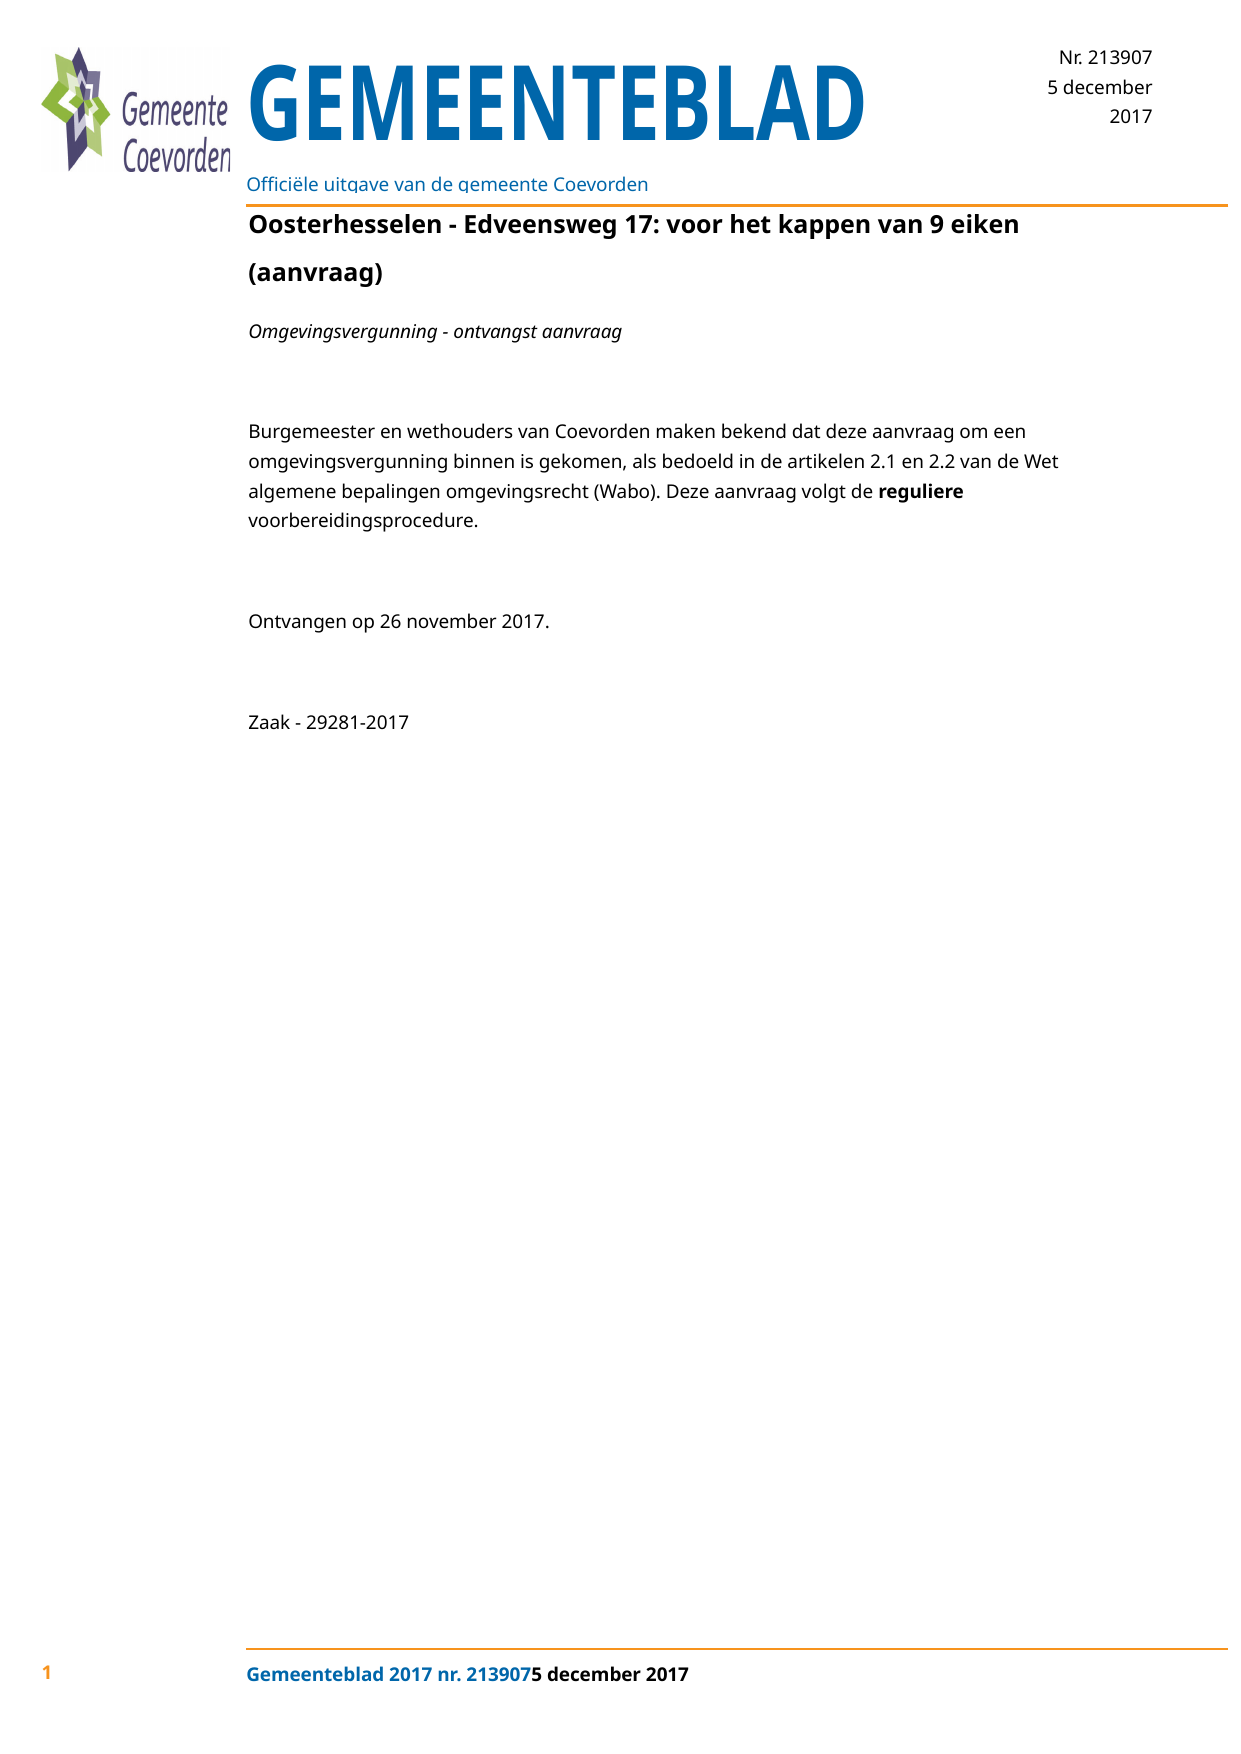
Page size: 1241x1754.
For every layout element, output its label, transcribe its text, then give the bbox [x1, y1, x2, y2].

text Omgevingsvergunning - ontvangst aanvraag [248, 318, 1152, 344]
text Zaak - 29281-2017 [248, 709, 1152, 735]
text Ontvangen op 26 november 2017. [248, 608, 1152, 634]
text Burgemeester en wethouders van Coevorden maken bekend dat deze aanvraag om een omgevingsvergunning binnen is gekomen, als bedoeld in de artikelen 2.1 en 2.2 van de Wet algemene bepalingen omgevingsrecht (Wabo). Deze aanvraag volgt de reguliere voorbereidingsprocedure. [248, 419, 1152, 533]
text Oosterhesselen - Edveensweg 17: voor het kappen van 9 eiken (aanvraag) [248, 207, 1152, 288]
picture [41, 47, 231, 172]
